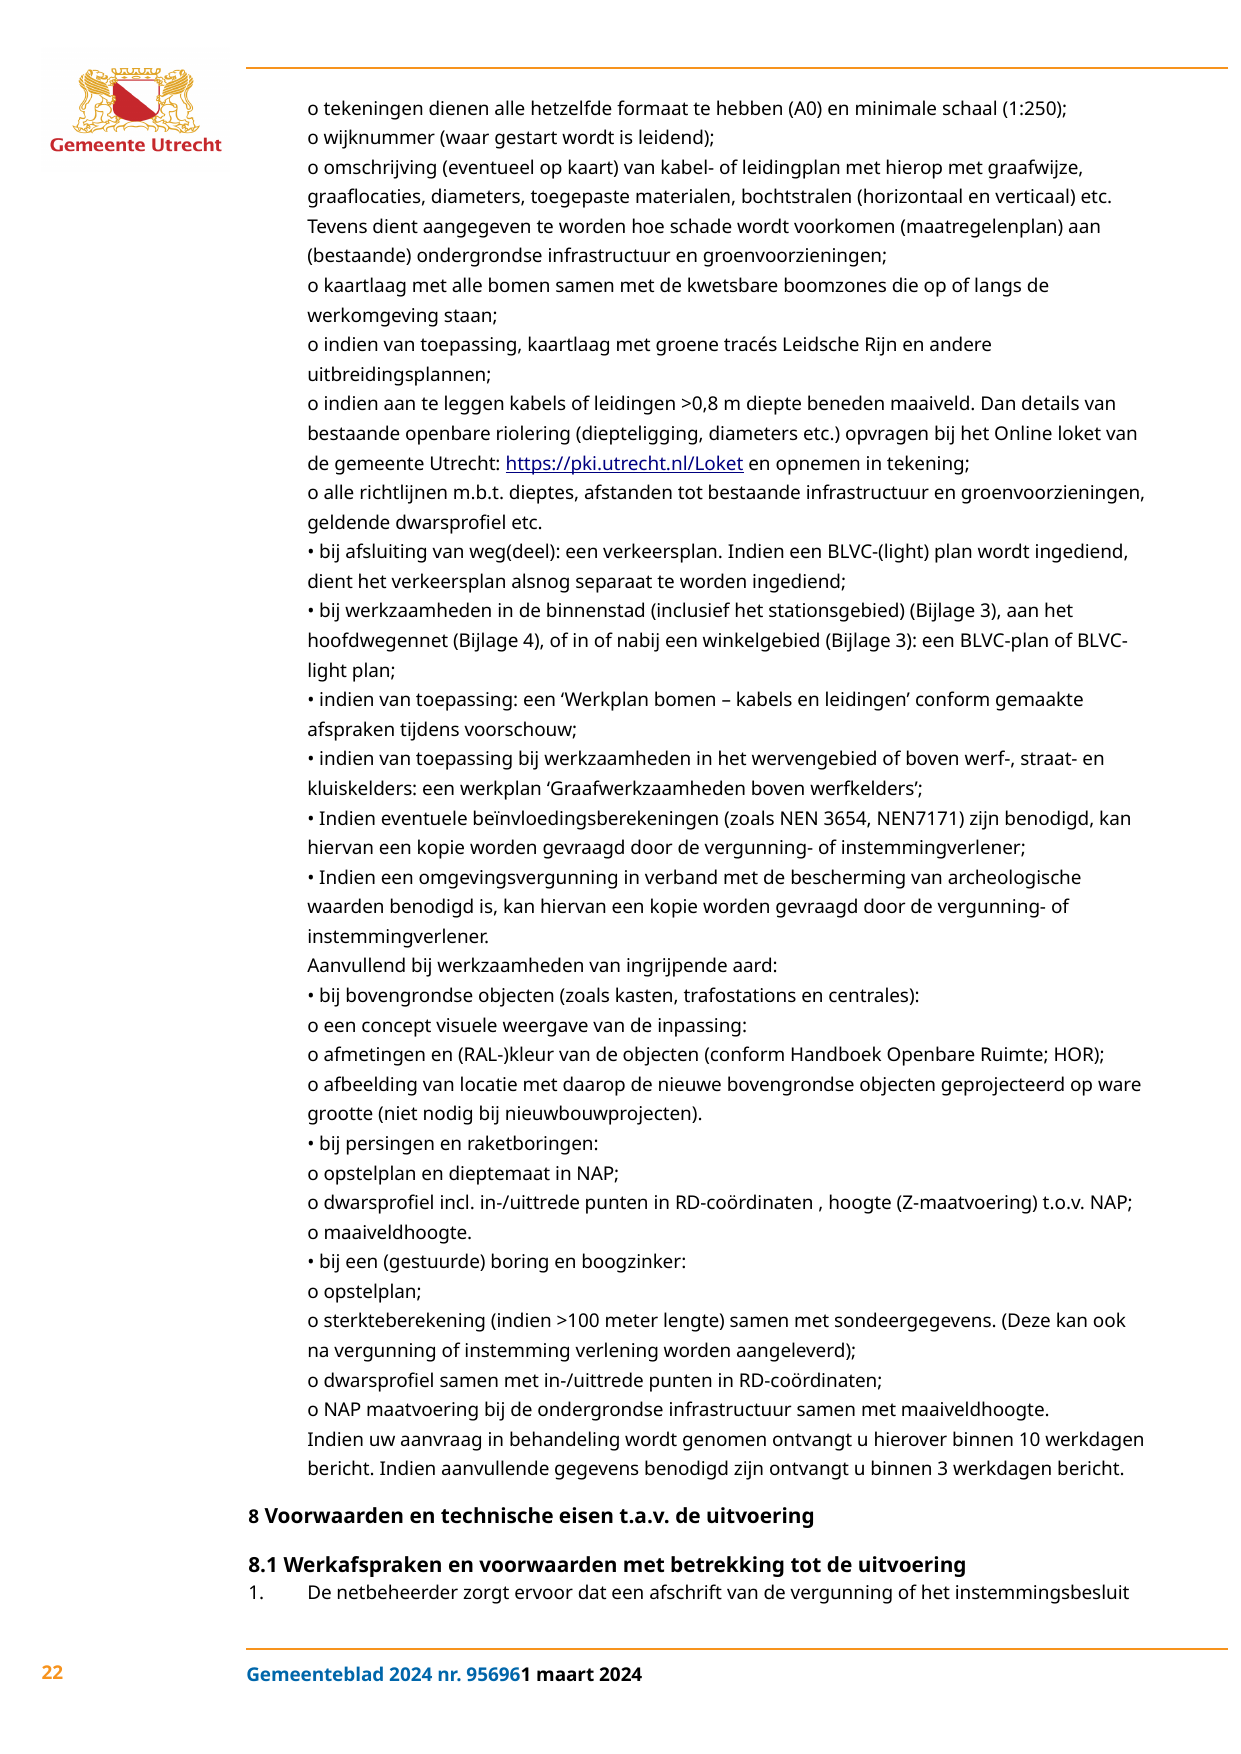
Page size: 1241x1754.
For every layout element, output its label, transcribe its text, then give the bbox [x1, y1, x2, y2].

list o kaartlaag met alle bomen samen met de kwetsbare boomzones die op of langs de werkomgeving staan; [248, 272, 1152, 328]
list • Indien eventuele beïnvloedingsberekeningen (zoals NEN 3654, NEN7171) zijn benodigd, kan hiervan een kopie worden gevraagd door de vergunning- of instemmingverlener; [248, 805, 1152, 860]
list • indien van toepassing bij werkzaamheden in het wervengebied of boven werf-, straat- en kluiskelders: een werkplan ‘Graafwerkzaamheden boven werfkelders’; [248, 746, 1152, 801]
list o indien van toepassing, kaartlaag met groene tracés Leidsche Rijn en andere uitbreidingsplannen; [248, 331, 1152, 387]
list • Indien een omgevingsvergunning in verband met de bescherming van archeologische waarden benodigd is, kan hiervan een kopie worden gevraagd door de vergunning- of instemmingverlener. [248, 864, 1152, 949]
list Aanvullend bij werkzaamheden van ingrijpende aard: [248, 953, 1152, 978]
list o indien aan te leggen kabels of leidingen >0,8 m diepte beneden maaiveld. Dan details van bestaande openbare riolering (diepteligging, diameters etc.) opvragen bij het Online loket van de gemeente Utrecht: https://pki.utrecht.nl/Loket en opnemen in tekening; [248, 391, 1152, 476]
list o tekeningen dienen alle hetzelfde formaat te hebben (A0) en minimale schaal (1:250); [248, 95, 1152, 121]
list Indien uw aanvraag in behandeling wordt genomen ontvangt u hierover binnen 10 werkdagen bericht. Indien aanvullende gegevens benodigd zijn ontvangt u binnen 3 werkdagen bericht. [248, 1426, 1152, 1481]
list o afmetingen en (RAL-)kleur van de objecten (conform Handboek Openbare Ruimte; HOR); [248, 1041, 1152, 1067]
list • bij persingen en raketboringen: [248, 1130, 1152, 1156]
list o dwarsprofiel samen met in-/uittrede punten in RD-coördinaten; [248, 1367, 1152, 1393]
list o omschrijving (eventueel op kaart) van kabel- of leidingplan met hierop met graafwijze, graaflocaties, diameters, toegepaste materialen, bochtstralen (horizontaal en verticaal) etc. Tevens dient aangegeven te worden hoe schade wordt voorkomen (maatregelenplan) aan (bestaande) ondergrondse infrastructuur en groenvoorzieningen; [248, 154, 1152, 268]
list • bij werkzaamheden in de binnenstad (inclusief het stationsgebied) (Bijlage 3), aan het hoofdwegennet (Bijlage 4), of in of nabij een winkelgebied (Bijlage 3): een BLVC-plan of BLVC- light plan; [248, 598, 1152, 683]
list o wijknummer (waar gestart wordt is leidend); [248, 124, 1152, 150]
list o dwarsprofiel incl. in-/uittrede punten in RD-coördinaten , hoogte (Z-maatvoering) t.o.v. NAP; [248, 1189, 1152, 1215]
text 8.1 Werkafspraken en voorwaarden met betrekking tot de uitvoering [248, 1551, 1152, 1579]
list • bij een (gestuurde) boring en boogzinker: [248, 1248, 1152, 1274]
list De netbeheerder zorgt ervoor dat een afschrift van de vergunning of het instemmingsbesluit [248, 1579, 1152, 1605]
text 8 Voorwaarden en technische eisen t.a.v. de uitvoering [248, 1501, 1152, 1530]
list o sterkteberekening (indien >100 meter lengte) samen met sondeergegevens. (Deze kan ook na vergunning of instemming verlening worden aangeleverd); [248, 1308, 1152, 1363]
list o alle richtlijnen m.b.t. dieptes, afstanden tot bestaande infrastructuur en groenvoorzieningen, geldende dwarsprofiel etc. [248, 479, 1152, 535]
list o een concept visuele weergave van de inpassing: [248, 1012, 1152, 1038]
list o afbeelding van locatie met daarop de nieuwe bovengrondse objecten geprojecteerd op ware grootte (niet nodig bij nieuwbouwprojecten). [248, 1071, 1152, 1126]
list o opstelplan en dieptemaat in NAP; [248, 1160, 1152, 1186]
list o opstelplan; [248, 1278, 1152, 1304]
list o NAP maatvoering bij de ondergrondse infrastructuur samen met maaiveldhoogte. [248, 1396, 1152, 1422]
list • indien van toepassing: een ‘Werkplan bomen – kabels en leidingen’ conform gemaakte afspraken tijdens voorschouw; [248, 686, 1152, 742]
list • bij afsluiting van weg(deel): een verkeersplan. Indien een BLVC-(light) plan wordt ingediend, dient het verkeersplan alsnog separaat te worden ingediend; [248, 538, 1152, 594]
picture [41, 47, 231, 172]
list • bij bovengrondse objecten (zoals kasten, trafostations en centrales): [248, 982, 1152, 1008]
list o maaiveldhoogte. [248, 1219, 1152, 1245]
